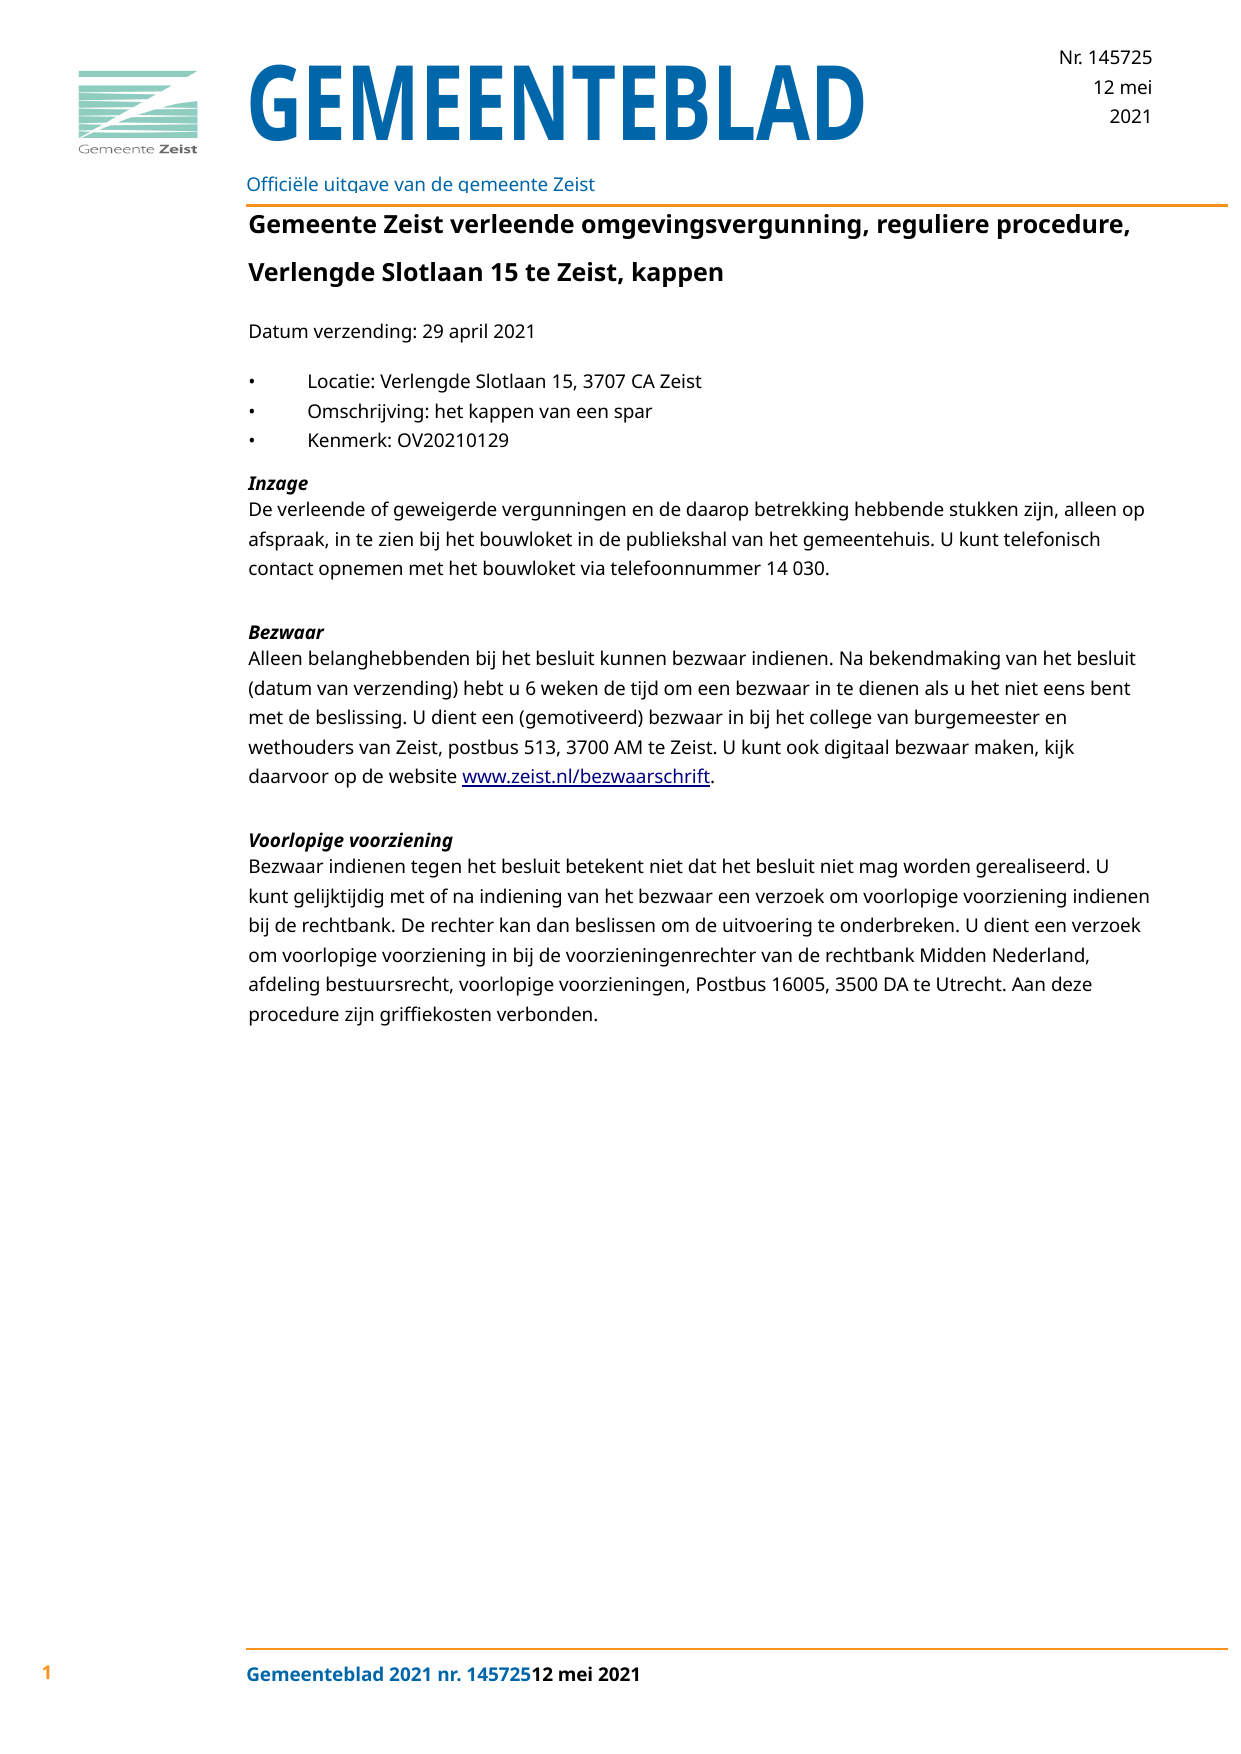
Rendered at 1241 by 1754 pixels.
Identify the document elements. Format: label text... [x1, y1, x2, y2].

picture [41, 47, 231, 172]
text Datum verzending: 29 april 2021 [248, 318, 1152, 344]
list Kenmerk: OV20210129 [248, 427, 1152, 453]
text Bezwaar [248, 619, 1152, 645]
text Gemeente Zeist verleende omgevingsvergunning, reguliere procedure, Verlengde Slotlaan 15 te Zeist, kappen [248, 207, 1152, 288]
text Bezwaar indienen tegen het besluit betekent niet dat het besluit niet mag worden gerealiseerd. U kunt gelijktijdig met of na indiening van het bezwaar een verzoek om voorlopige voorziening indienen bij de rechtbank. De rechter kan dan beslissen om de uitvoering te onderbreken. U dient een verzoek om voorlopige voorziening in bij de voorzieningenrechter van de rechtbank Midden Nederland, afdeling bestuursrecht, voorlopige voorzieningen, Postbus 16005, 3500 DA te Utrecht. Aan deze procedure zijn griffiekosten verbonden. [248, 853, 1152, 1027]
text Voorlopige voorziening [248, 827, 1152, 853]
text De verleende of geweigerde vergunningen en de daarop betrekking hebbende stukken zijn, alleen op afspraak, in te zien bij het bouwloket in de publiekshal van het gemeentehuis. U kunt telefonisch contact opnemen met het bouwloket via telefoonnummer 14 030. [248, 496, 1152, 581]
text Alleen belanghebbenden bij het besluit kunnen bezwaar indienen. Na bekendmaking van het besluit (datum van verzending) hebt u 6 weken de tijd om een bezwaar in te dienen als u het niet eens bent met de beslissing. U dient een (gemotiveerd) bezwaar in bij het college van burgemeester en wethouders van Zeist, postbus 513, 3700 AM te Zeist. U kunt ook digitaal bezwaar maken, kijk daarvoor op de website www.zeist.nl/bezwaarschrift. [248, 645, 1152, 789]
list Omschrijving: het kappen van een spar [248, 398, 1152, 424]
text Inzage [248, 471, 1152, 496]
list Locatie: Verlengde Slotlaan 15, 3707 CA Zeist [248, 368, 1152, 394]
